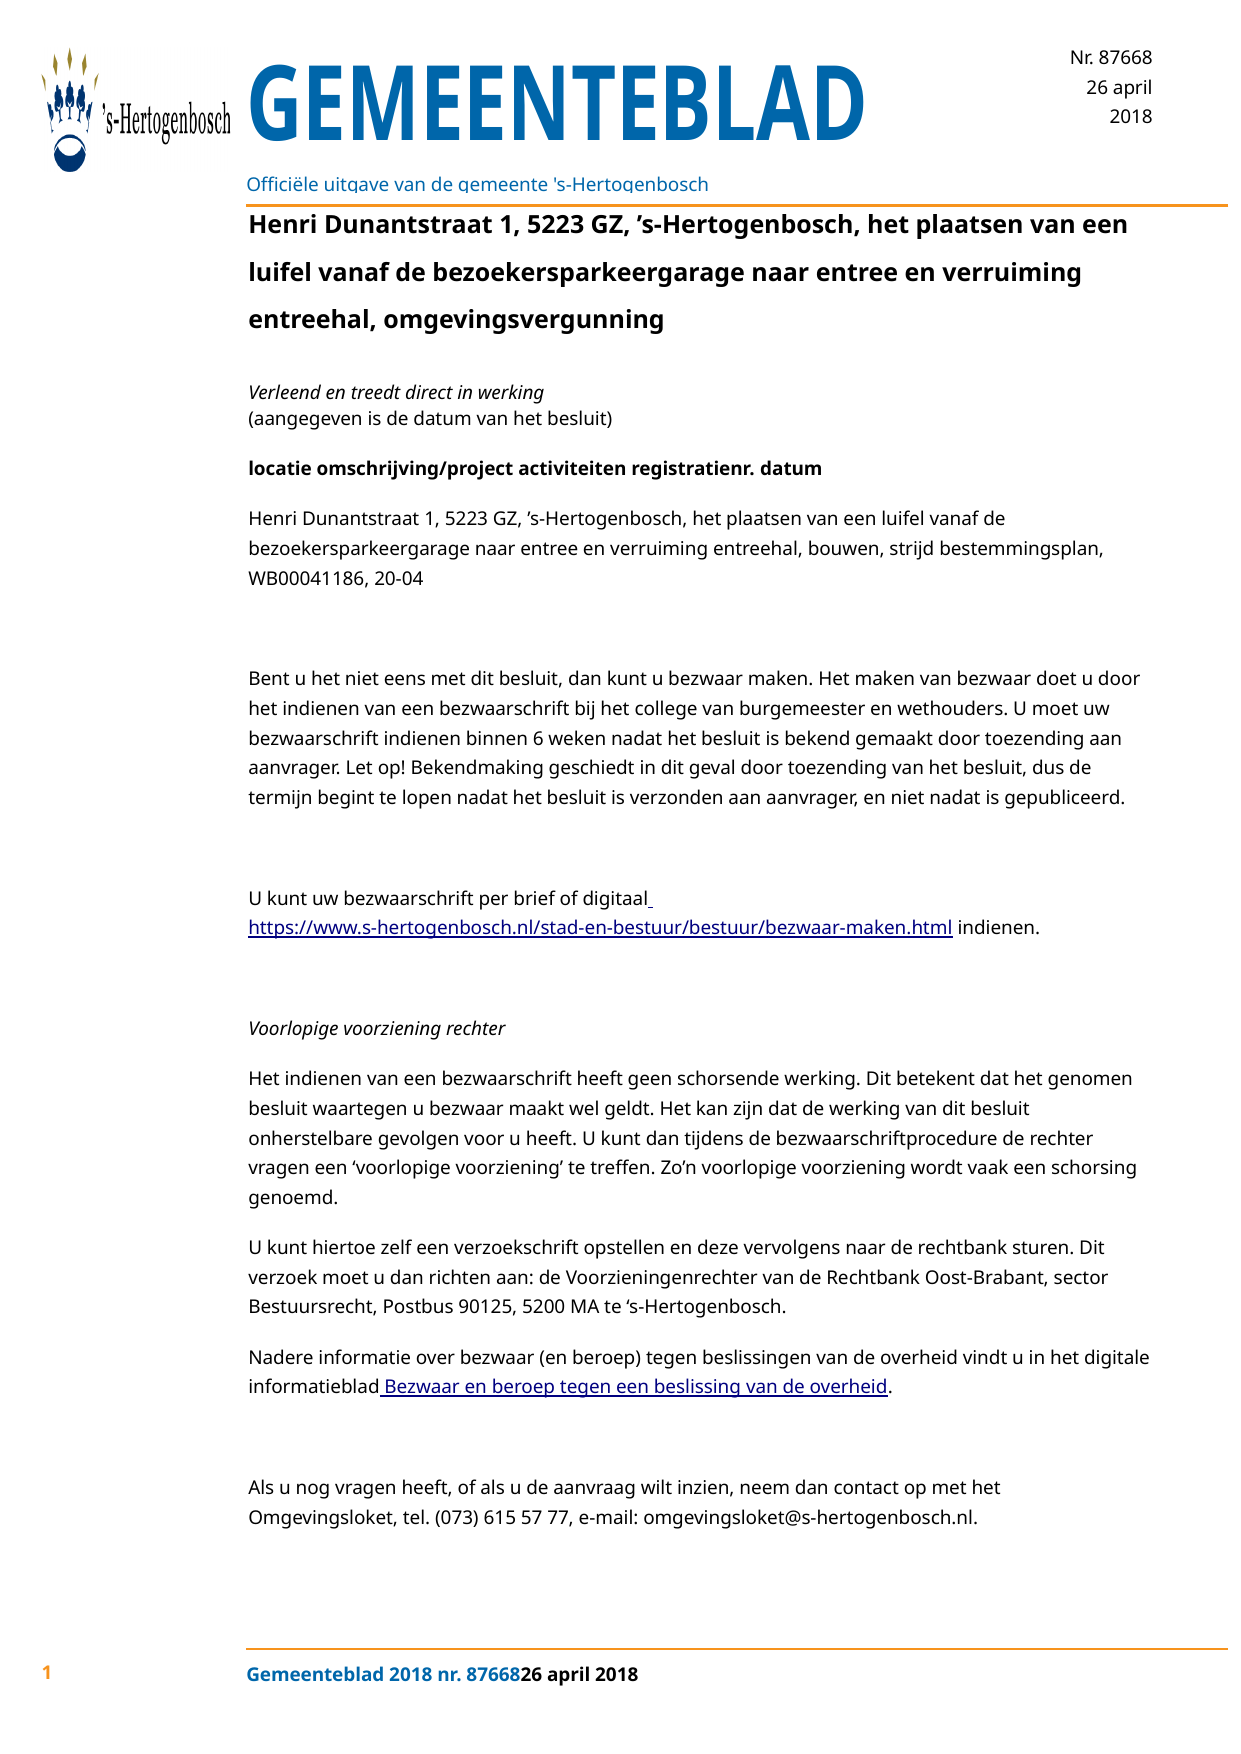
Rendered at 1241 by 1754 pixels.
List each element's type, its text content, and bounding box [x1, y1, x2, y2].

text (aangegeven is de datum van het besluit) [248, 405, 1152, 431]
text U kunt uw bezwaarschrift per brief of digitaal https://www.s-hertogenbosch.nl/stad-en-bestuur/bestuur/bezwaar-maken.html indienen. [248, 885, 1152, 940]
text Henri Dunantstraat 1, 5223 GZ, ’s-Hertogenbosch, het plaatsen van een luifel vanaf de bezoekersparkeergarage naar entree en verruiming entreehal, bouwen, strijd bestemmingsplan, WB00041186, 20-04 [248, 506, 1152, 591]
text Henri Dunantstraat 1, 5223 GZ, ’s-Hertogenbosch, het plaatsen van een luifel vanaf de bezoekersparkeergarage naar entree en verruiming entreehal, omgevingsvergunning [248, 207, 1152, 336]
text Verleend en treedt direct in werking [248, 379, 1152, 405]
text Bent u het niet eens met dit besluit, dan kunt u bezwaar maken. Het maken van bezwaar doet u door het indienen van een bezwaarschrift bij het college van burgemeester en wethouders. U moet uw bezwaarschrift indienen binnen 6 weken nadat het besluit is bekend gemaakt door toezending aan aanvrager. Let op! Bekendmaking geschiedt in dit geval door toezending van het besluit, dus de termijn begint te lopen nadat het besluit is verzonden aan aanvrager, en niet nadat is gepubliceerd. [248, 666, 1152, 810]
text Het indienen van een bezwaarschrift heeft geen schorsende werking. Dit betekent dat het genomen besluit waartegen u bezwaar maakt wel geldt. Het kan zijn dat de werking van dit besluit onherstelbare gevolgen voor u heeft. U kunt dan tijdens de bezwaarschriftprocedure de rechter vragen een ‘voorlopige voorziening’ te treffen. Zo’n voorlopige voorziening wordt vaak een schorsing genoemd. [248, 1066, 1152, 1210]
text Nadere informatie over bezwaar (en beroep) tegen beslissingen van de overheid vindt u in het digitale informatieblad Bezwaar en beroep tegen een beslissing van de overheid. [248, 1344, 1152, 1399]
picture [41, 47, 231, 172]
text locatie omschrijving/project activiteiten registratienr. datum [248, 455, 1152, 481]
text Voorlopige voorziening rechter [248, 1015, 1152, 1041]
text Als u nog vragen heeft, of als u de aanvraag wilt inzien, neem dan contact op met het Omgevingsloket, tel. (073) 615 57 77, e-mail: omgevingsloket@s-hertogenbosch.nl. [248, 1474, 1152, 1530]
text U kunt hiertoe zelf een verzoekschrift opstellen en deze vervolgens naar de rechtbank sturen. Dit verzoek moet u dan richten aan: de Voorzieningenrechter van de Rechtbank Oost-Brabant, sector Bestuursrecht, Postbus 90125, 5200 MA te ‘s-Hertogenbosch. [248, 1234, 1152, 1319]
